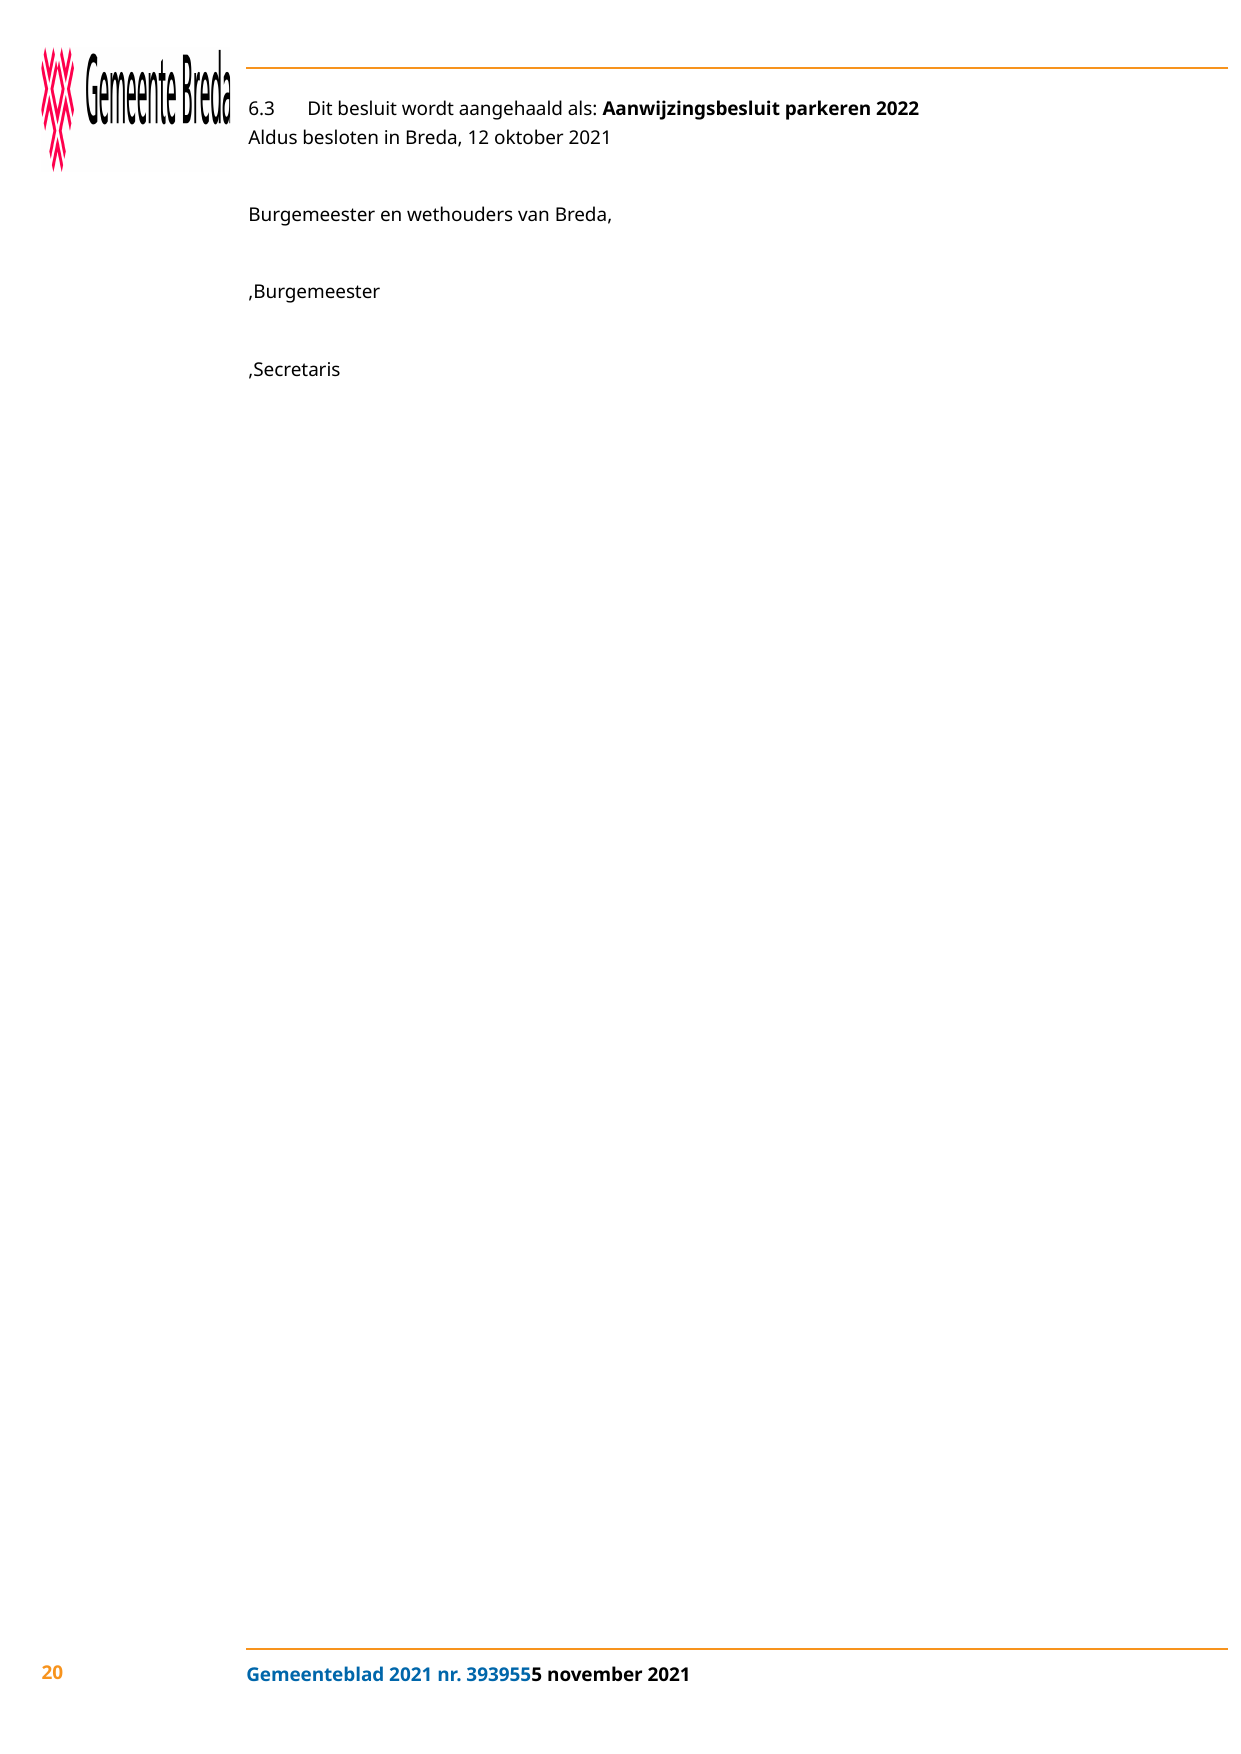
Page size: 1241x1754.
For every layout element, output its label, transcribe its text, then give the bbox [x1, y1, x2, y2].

text Burgemeester en wethouders van Breda, [248, 202, 1152, 227]
text ,Secretaris [248, 356, 1152, 382]
text Aldus besloten in Breda, 12 oktober 2021 [248, 124, 1152, 150]
picture [41, 47, 231, 172]
list Dit besluit wordt aangehaald als: Aanwijzingsbesluit parkeren 2022 [248, 95, 1152, 121]
text ,Burgemeester [248, 279, 1152, 304]
